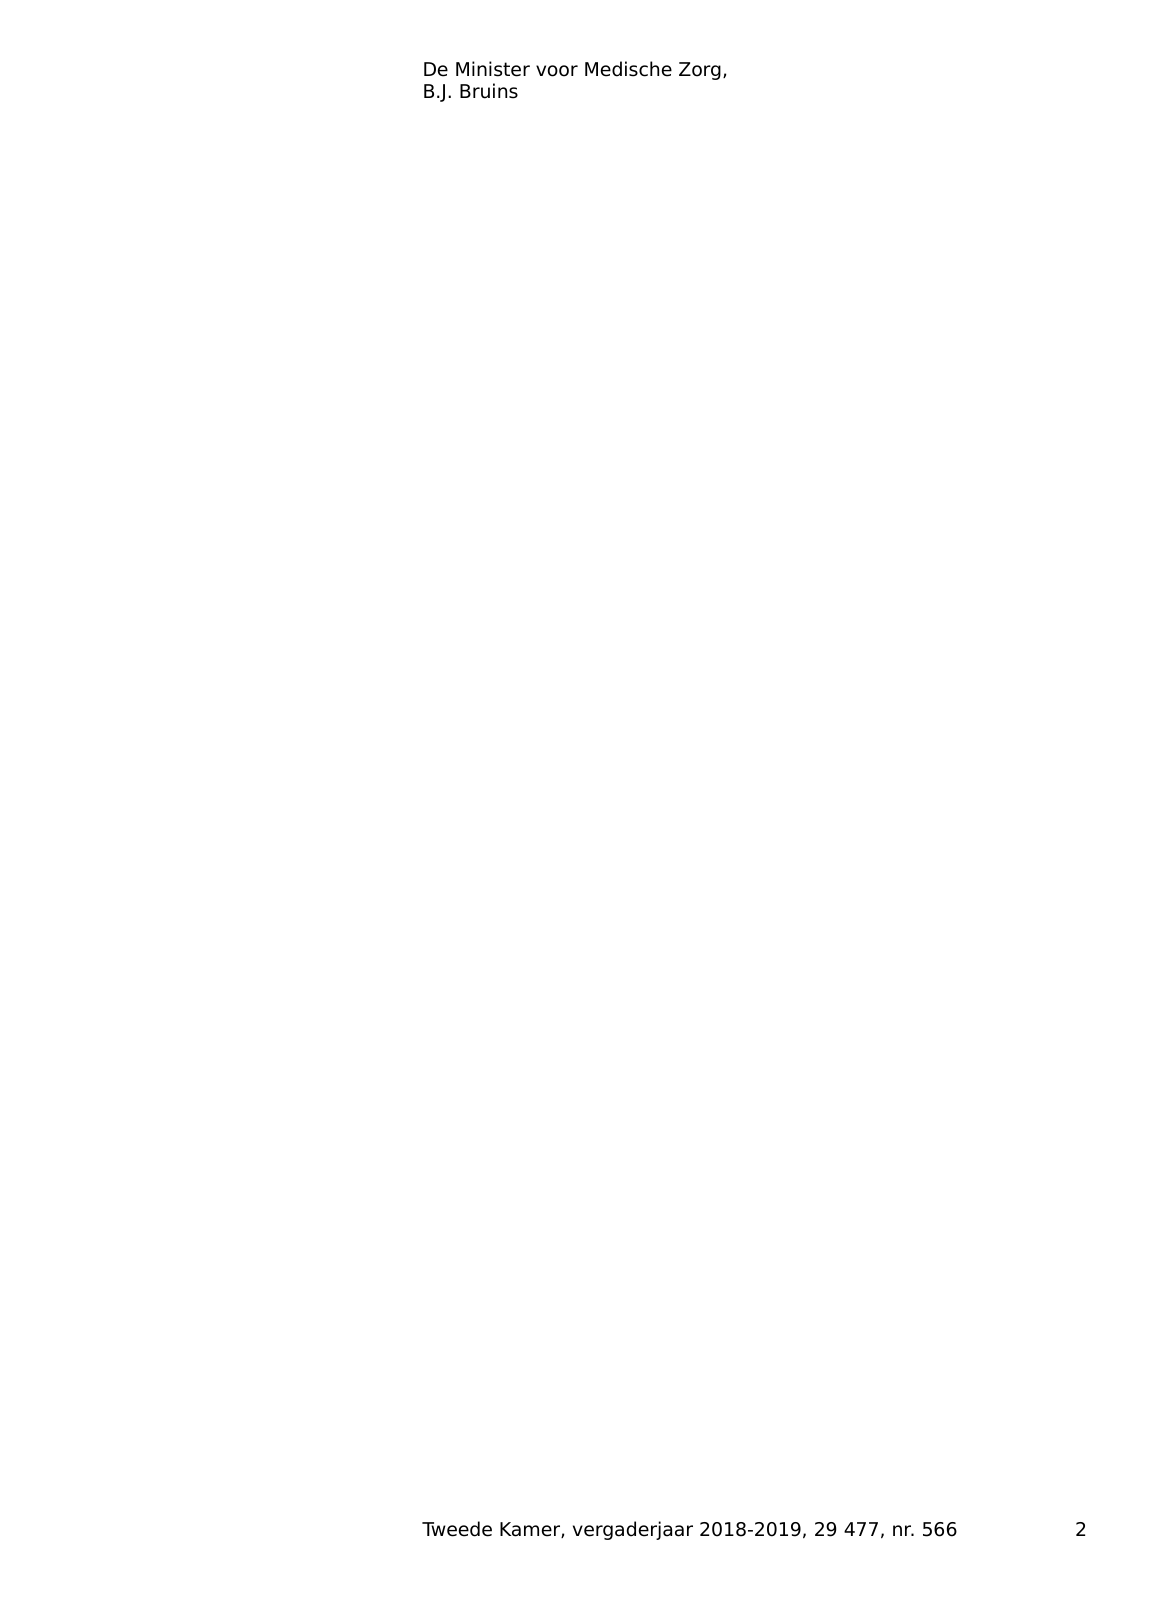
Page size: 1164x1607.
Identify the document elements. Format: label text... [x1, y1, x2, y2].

text De Minister voor Medische Zorg, B.J. Bruins [422, 59, 1087, 103]
